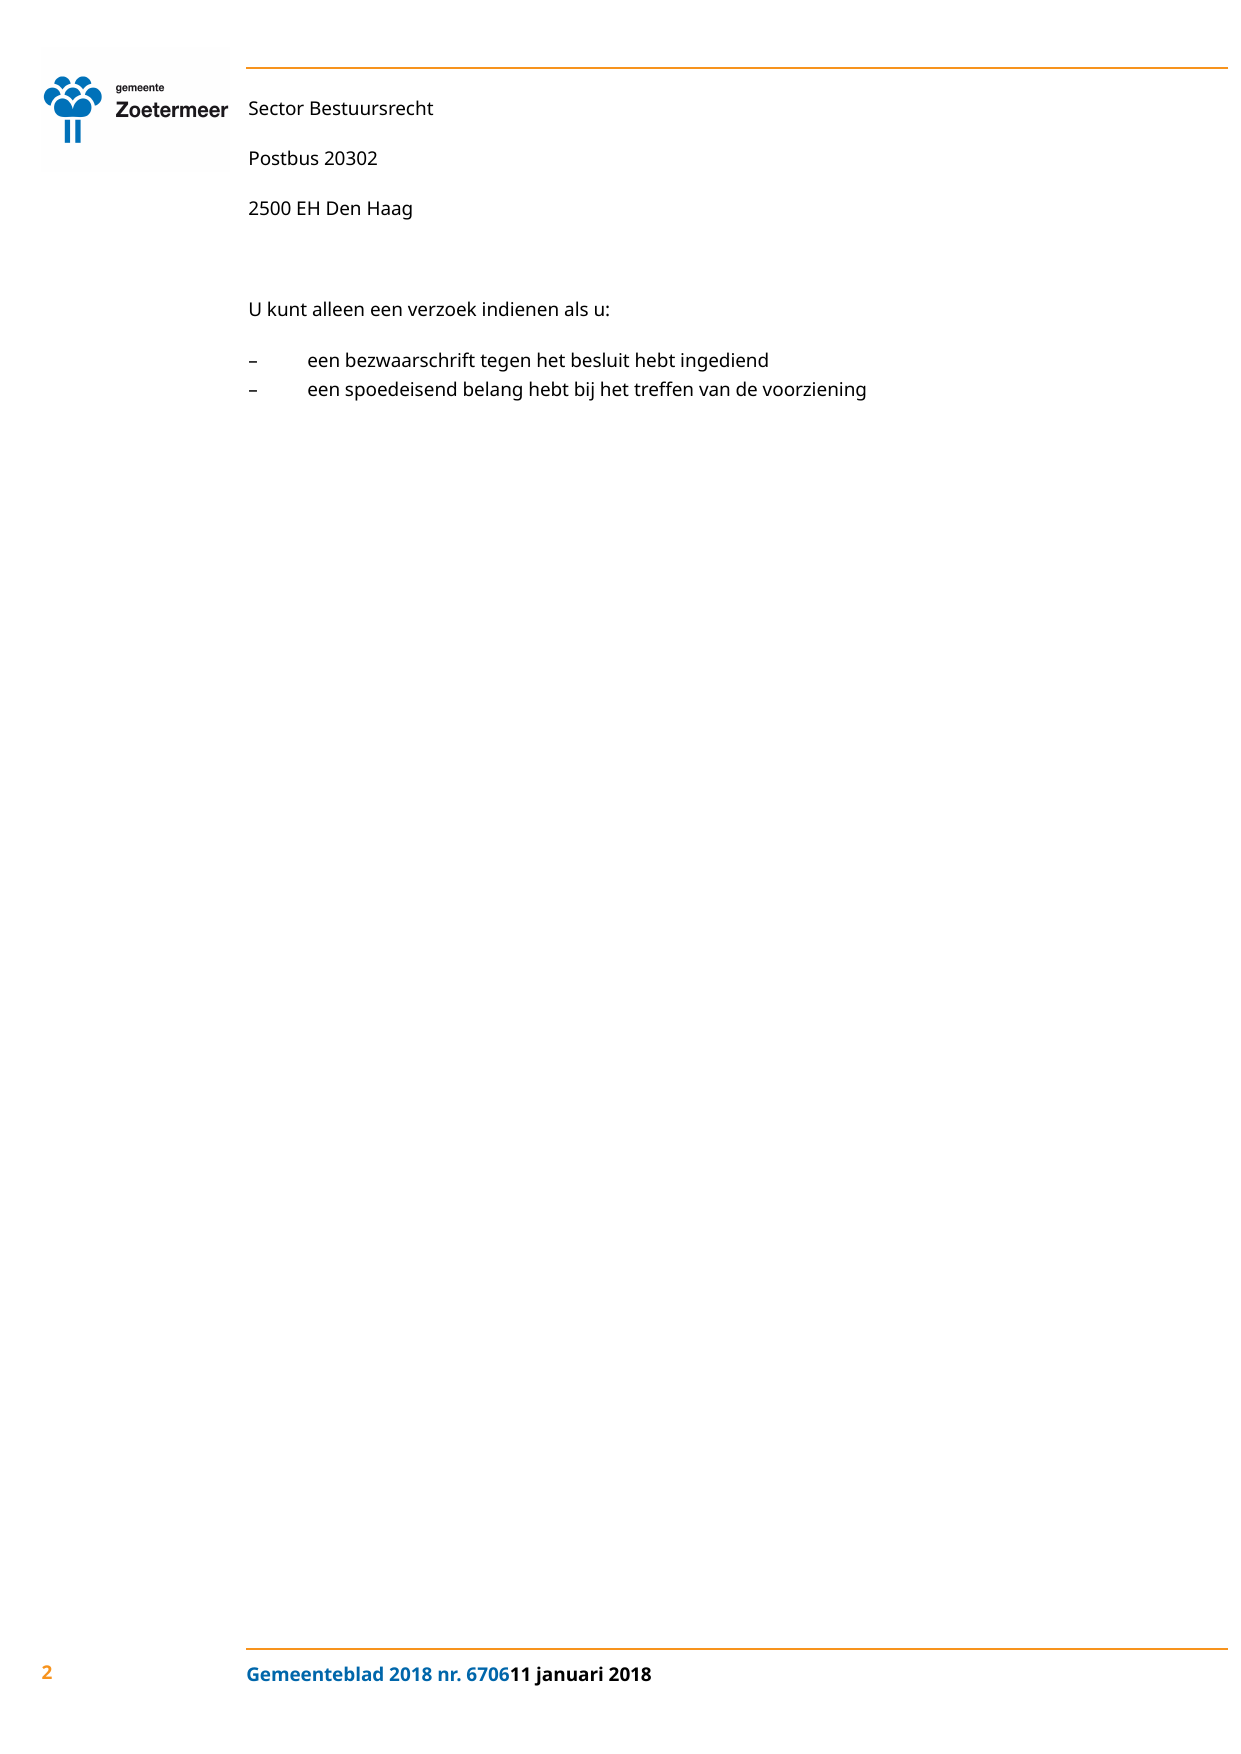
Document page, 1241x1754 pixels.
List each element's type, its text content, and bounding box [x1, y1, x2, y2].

text Postbus 20302 [248, 145, 1152, 171]
list een spoedeisend belang hebt bij het treffen van de voorziening [248, 376, 1152, 402]
text Sector Bestuursrecht [248, 95, 1152, 121]
text U kunt alleen een verzoek indienen als u: [248, 296, 1152, 322]
text 2500 EH Den Haag [248, 196, 1152, 221]
list een bezwaarschrift tegen het besluit hebt ingediend [248, 347, 1152, 373]
picture [41, 47, 231, 172]
